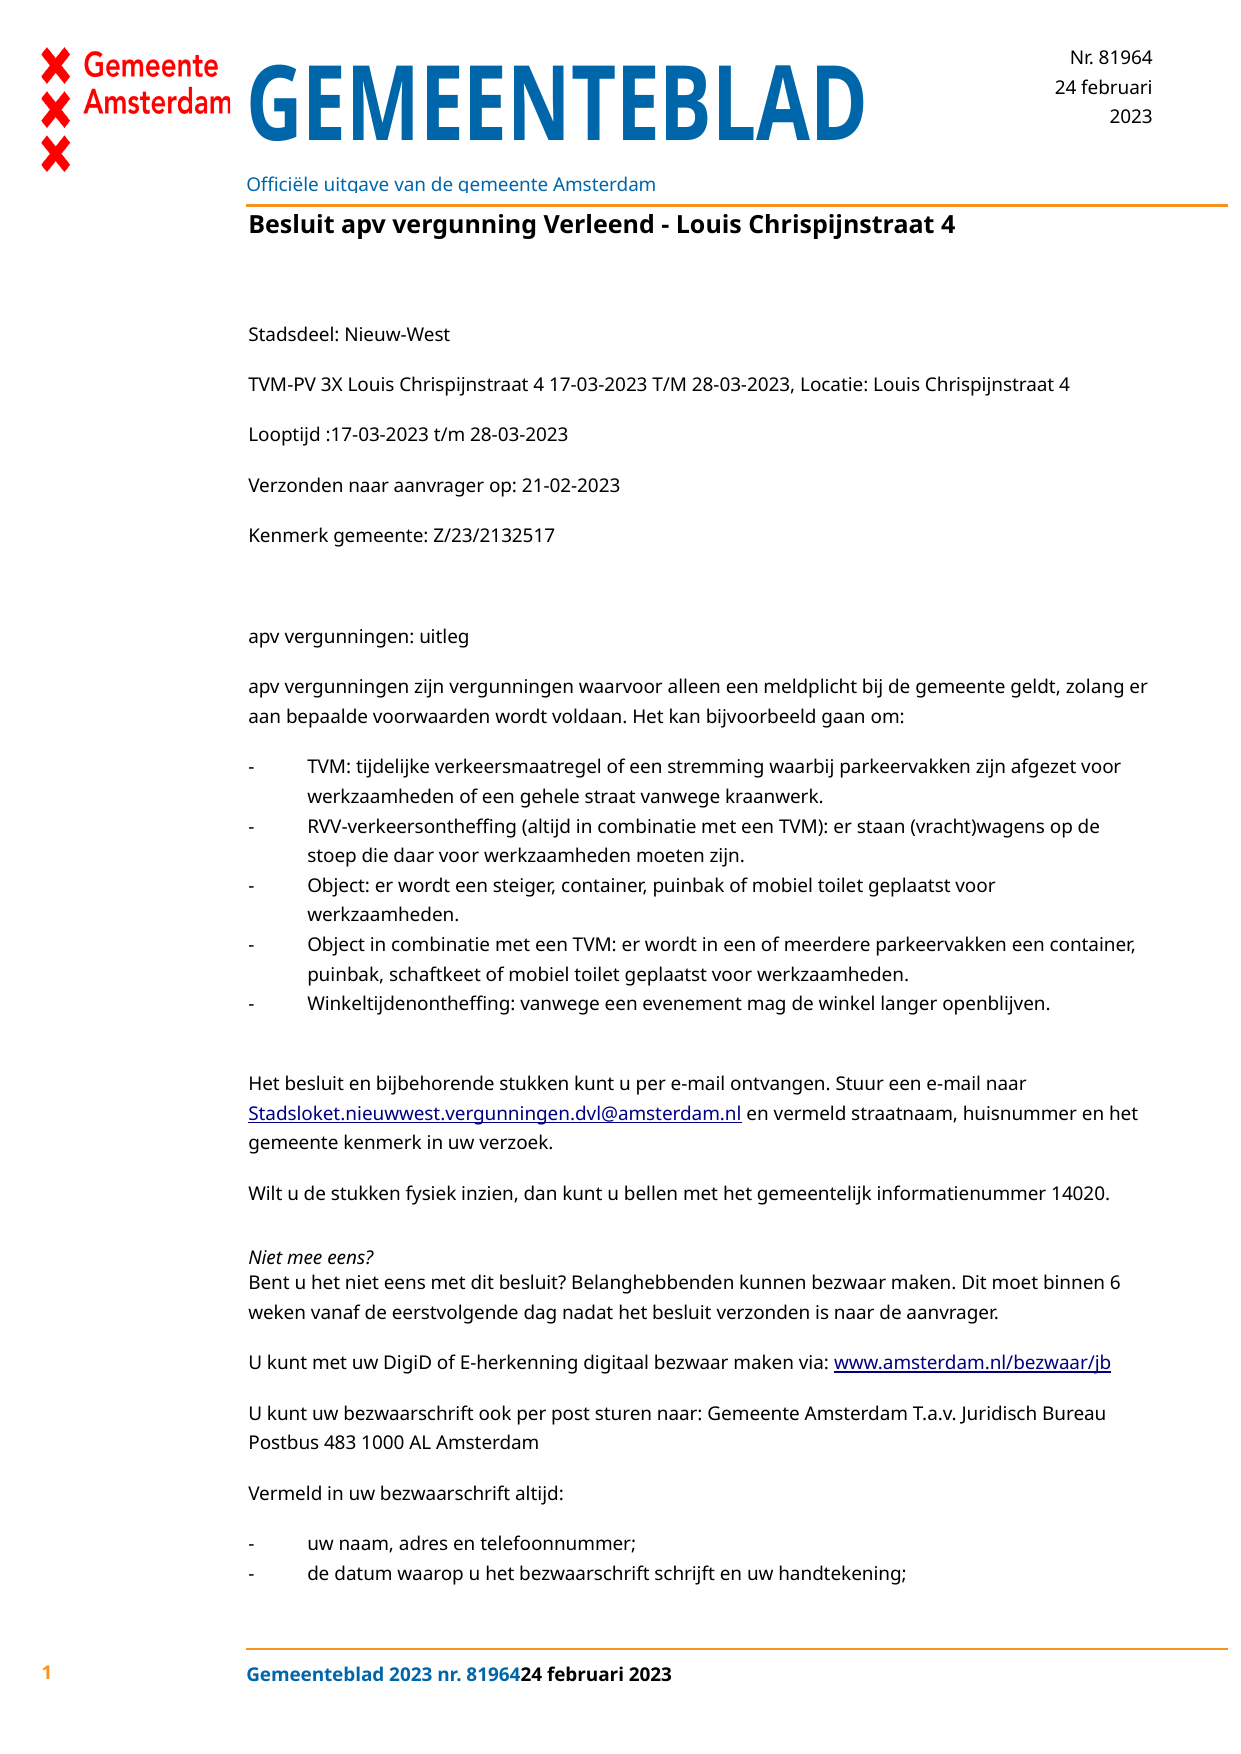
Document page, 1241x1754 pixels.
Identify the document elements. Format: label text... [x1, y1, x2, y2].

list Object: er wordt een steiger, container, puinbak of mobiel toilet geplaatst voor werkzaamheden. [248, 872, 1152, 927]
list uw naam, adres en telefoonnummer; [248, 1530, 1152, 1556]
list Object in combinatie met een TVM: er wordt in een of meerdere parkeervakken een container, puinbak, schaftkeet of mobiel toilet geplaatst voor werkzaamheden. [248, 931, 1152, 986]
text apv vergunningen zijn vergunningen waarvoor alleen een meldplicht bij de gemeente geldt, zolang er aan bepaalde voorwaarden wordt voldaan. Het kan bijvoorbeeld gaan om: [248, 674, 1152, 729]
text apv vergunningen: uitleg [248, 623, 1152, 649]
text U kunt met uw DigiD of E-herkenning digitaal bezwaar maken via: www.amsterdam.nl/bezwaar/jb [248, 1349, 1152, 1375]
text Niet mee eens? [248, 1244, 1152, 1269]
text Verzonden naar aanvrager op: 21-02-2023 [248, 472, 1152, 498]
text Kenmerk gemeente: Z/23/2132517 [248, 522, 1152, 548]
text Het besluit en bijbehorende stukken kunt u per e-mail ontvangen. Stuur een e-mail naar Stadsloket.nieuwwest.vergunningen.dvl@amsterdam.nl en vermeld straatnaam, huisnummer en het gemeente kenmerk in uw verzoek. [248, 1070, 1152, 1155]
text U kunt uw bezwaarschrift ook per post sturen naar: Gemeente Amsterdam T.a.v. Juridisch Bureau Postbus 483 1000 AL Amsterdam [248, 1400, 1152, 1455]
text TVM-PV 3X Louis Chrispijnstraat 4 17-03-2023 T/M 28-03-2023, Locatie: Louis Chrispijnstraat 4 [248, 371, 1152, 397]
text Vermeld in uw bezwaarschrift altijd: [248, 1480, 1152, 1506]
text Stadsdeel: Nieuw-West [248, 321, 1152, 346]
picture [41, 47, 231, 172]
text Looptijd :17-03-2023 t/m 28-03-2023 [248, 422, 1152, 447]
list Winkeltijdenontheffing: vanwege een evenement mag de winkel langer openblijven. [248, 990, 1152, 1016]
list TVM: tijdelijke verkeersmaatregel of een stremming waarbij parkeervakken zijn afgezet voor werkzaamheden of een gehele straat vanwege kraanwerk. [248, 754, 1152, 809]
list RVV-verkeersontheffing (altijd in combinatie met een TVM): er staan (vracht)wagens op de stoep die daar voor werkzaamheden moeten zijn. [248, 813, 1152, 868]
text Besluit apv vergunning Verleend - Louis Chrispijnstraat 4 [248, 207, 1152, 241]
text Bent u het niet eens met dit besluit? Belanghebbenden kunnen bezwaar maken. Dit moet binnen 6 weken vanaf de eerstvolgende dag nadat het besluit verzonden is naar de aanvrager. [248, 1269, 1152, 1325]
text Wilt u de stukken fysiek inzien, dan kunt u bellen met het gemeentelijk informatienummer 14020. [248, 1180, 1152, 1206]
list de datum waarop u het bezwaarschrift schrijft en uw handtekening; [248, 1560, 1152, 1586]
